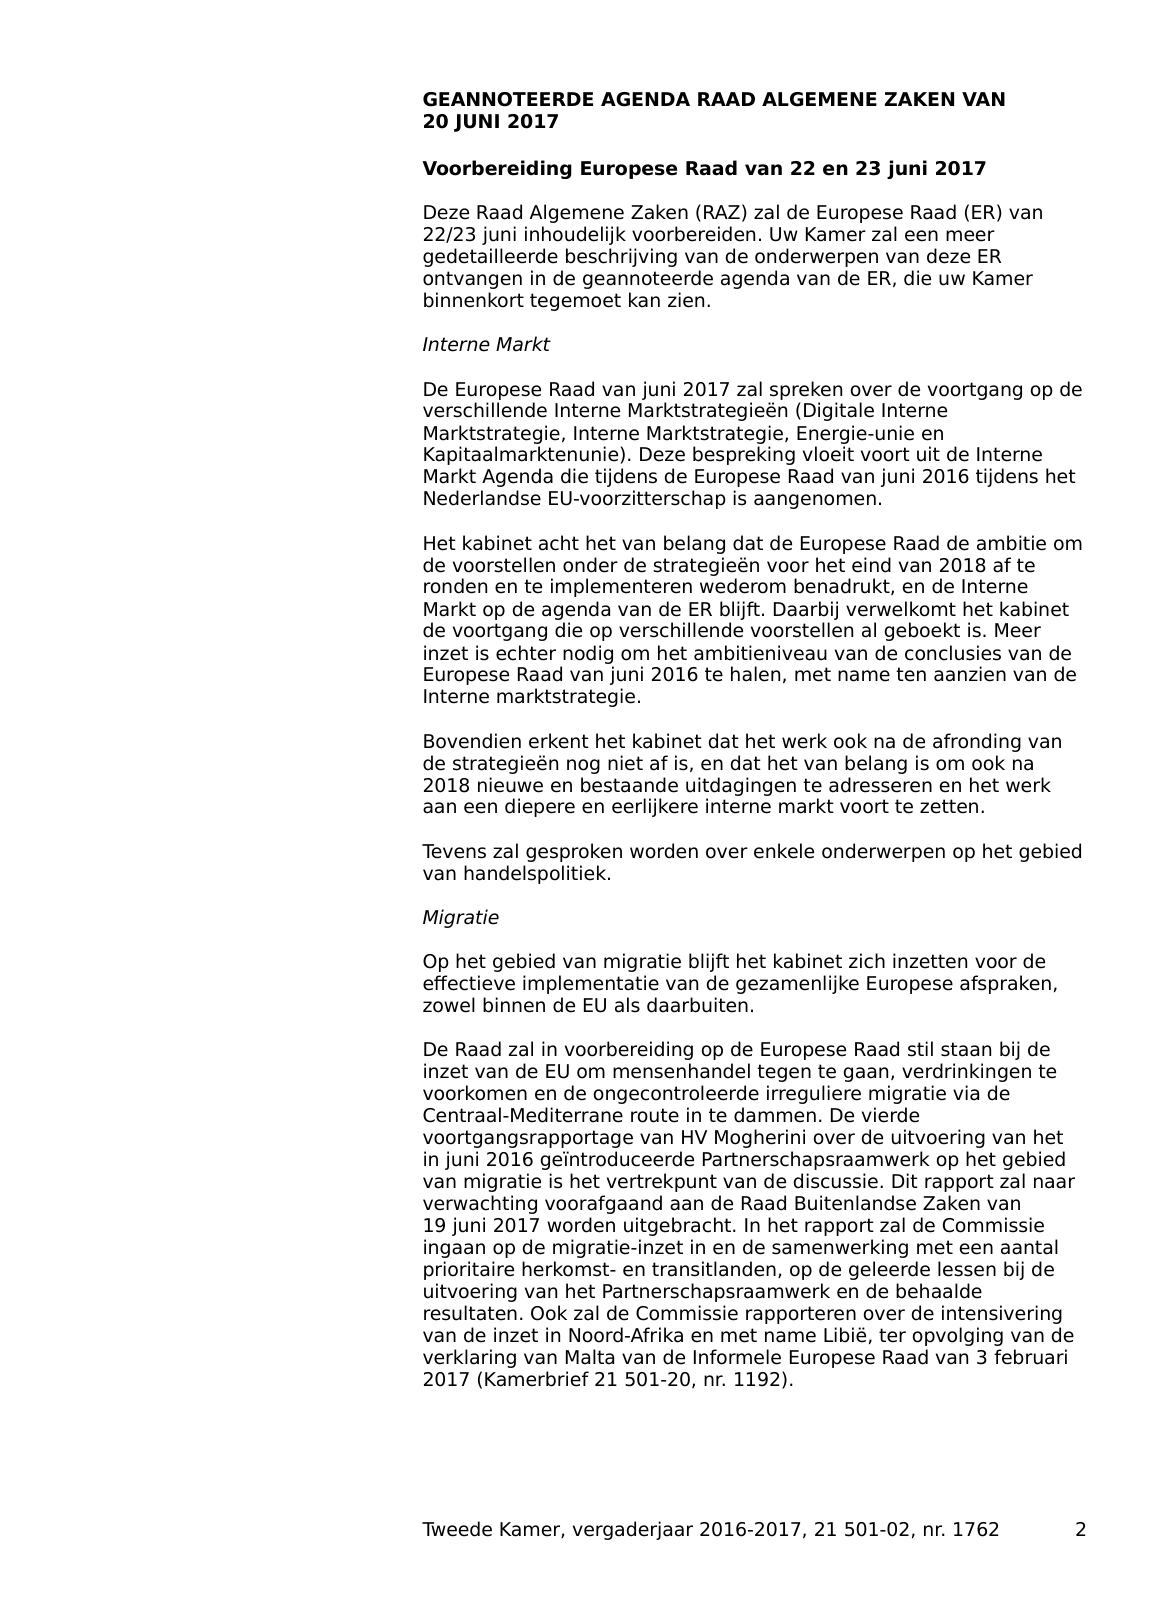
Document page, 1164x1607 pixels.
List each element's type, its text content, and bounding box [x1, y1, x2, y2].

text Bovendien erkent het kabinet dat het werk ook na de afronding van de strategieën nog niet af is, en dat het van belang is om ook na 2018 nieuwe en bestaande uitdagingen te adresseren en het werk aan een diepere en eerlijkere interne markt voort te zetten. [422, 731, 1087, 818]
text Het kabinet acht het van belang dat de Europese Raad de ambitie om de voorstellen onder de strategieën voor het eind van 2018 af te ronden en te implementeren wederom benadrukt, en de Interne Markt op de agenda van de ER blijft. Daarbij verwelkomt het kabinet de voortgang die op verschillende voorstellen al geboekt is. Meer inzet is echter nodig om het ambitieniveau van de conclusies van de Europese Raad van juni 2016 te halen, met name ten aanzien van de Interne marktstrategie. [422, 532, 1087, 708]
text Op het gebied van migratie blijft het kabinet zich inzetten voor de effectieve implementatie van de gezamenlijke Europese afspraken, zowel binnen de EU als daarbuiten. [422, 951, 1087, 1017]
subtitle GEANNOTEERDE AGENDA RAAD ALGEMENE ZAKEN VAN 20 JUNI 2017 [422, 89, 1087, 133]
text Tevens zal gesproken worden over enkele onderwerpen op het gebied van handelspolitiek. [422, 841, 1087, 884]
subtitle Interne Markt [422, 334, 1087, 356]
subtitle Migratie [422, 907, 1087, 929]
text Deze Raad Algemene Zaken (RAZ) zal de Europese Raad (ER) van 22/23 juni inhoudelijk voorbereiden. Uw Kamer zal een meer gedetailleerde beschrijving van de onderwerpen van deze ER ontvangen in de geannoteerde agenda van de ER, die uw Kamer binnenkort tegemoet kan zien. [422, 202, 1087, 312]
text De Europese Raad van juni 2017 zal spreken over de voortgang op de verschillende Interne Marktstrategieën (Digitale Interne Marktstrategie, Interne Marktstrategie, Energie-unie en Kapitaalmarktenunie). Deze bespreking vloeit voort uit de Interne Markt Agenda die tijdens de Europese Raad van juni 2016 tijdens het Nederlandse EU-voorzitterschap is aangenomen. [422, 378, 1087, 510]
text De Raad zal in voorbereiding op de Europese Raad stil staan bij de inzet van de EU om mensenhandel tegen te gaan, verdrinkingen te voorkomen en de ongecontroleerde irreguliere migratie via de Centraal-Mediterrane route in te dammen. De vierde voortgangsrapportage van HV Mogherini over de uitvoering van het in juni 2016 geïntroduceerde Partnerschapsraamwerk op het gebied van migratie is het vertrekpunt van de discussie. Dit rapport zal naar verwachting voorafgaand aan de Raad Buitenlandse Zaken van 19 juni 2017 worden uitgebracht. In het rapport zal de Commissie ingaan op de migratie-inzet in en de samenwerking met een aantal prioritaire herkomst- en transitlanden, op de geleerde lessen bij de uitvoering van het Partnerschapsraamwerk en de behaalde resultaten. Ook zal de Commissie rapporteren over de intensivering van de inzet in Noord-Afrika en met name Libië, ter opvolging van de verklaring van Malta van de Informele Europese Raad van 3 februari 2017 (Kamerbrief 21 501-20, nr. 1192). [422, 1039, 1087, 1391]
subtitle Voorbereiding Europese Raad van 22 en 23 juni 2017 [422, 158, 1087, 180]
